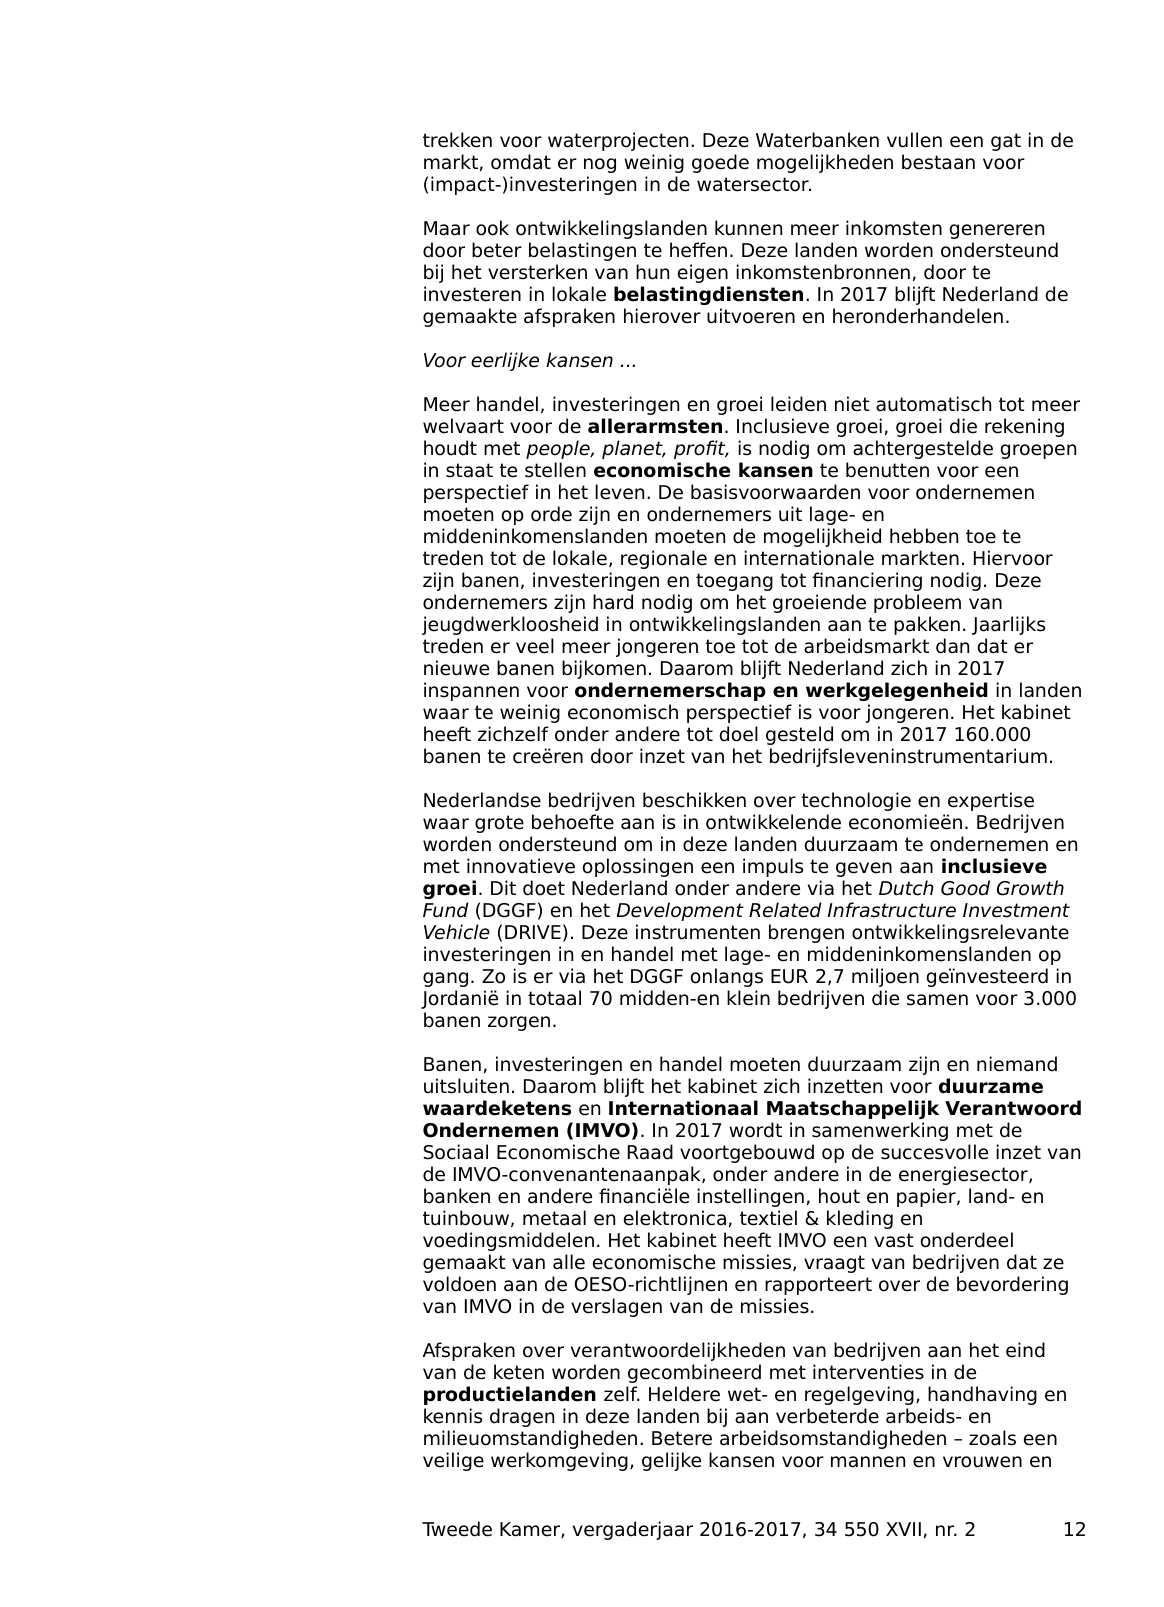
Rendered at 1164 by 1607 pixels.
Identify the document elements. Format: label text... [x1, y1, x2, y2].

text Banen, investeringen en handel moeten duurzaam zijn en niemand uitsluiten. Daarom blijft het kabinet zich inzetten voor duurzame waardeketens en Internationaal Maatschappelijk Verantwoord Ondernemen (IMVO). In 2017 wordt in samenwerking met de Sociaal Economische Raad voortgebouwd op de succesvolle inzet van de IMVO-convenantenaanpak, onder andere in de energiesector, banken en andere financiële instellingen, hout en papier, land- en tuinbouw, metaal en elektronica, textiel & kleding en voedingsmiddelen. Het kabinet heeft IMVO een vast onderdeel gemaakt van alle economische missies, vraagt van bedrijven dat ze voldoen aan de OESO-richtlijnen en rapporteert over de bevordering van IMVO in de verslagen van de missies. [422, 1054, 1087, 1318]
text Meer handel, investeringen en groei leiden niet automatisch tot meer welvaart voor de allerarmsten. Inclusieve groei, groei die rekening houdt met people, planet, profit, is nodig om achtergestelde groepen in staat te stellen economische kansen te benutten voor een perspectief in het leven. De basisvoorwaarden voor ondernemen moeten op orde zijn en ondernemers uit lage- en middeninkomenslanden moeten de mogelijkheid hebben toe te treden tot de lokale, regionale en internationale markten. Hiervoor zijn banen, investeringen en toegang tot financiering nodig. Deze ondernemers zijn hard nodig om het groeiende probleem van jeugdwerkloosheid in ontwikkelingslanden aan te pakken. Jaarlijks treden er veel meer jongeren toe tot de arbeidsmarkt dan dat er nieuwe banen bijkomen. Daarom blijft Nederland zich in 2017 inspannen voor ondernemerschap en werkgelegenheid in landen waar te weinig economisch perspectief is voor jongeren. Het kabinet heeft zichzelf onder andere tot doel gesteld om in 2017 160.000 banen te creëren door inzet van het bedrijfsleveninstrumentarium. [422, 394, 1087, 768]
text Nederlandse bedrijven beschikken over technologie en expertise waar grote behoefte aan is in ontwikkelende economieën. Bedrijven worden ondersteund om in deze landen duurzaam te ondernemen en met innovatieve oplossingen een impuls te geven aan inclusieve groei. Dit doet Nederland onder andere via het Dutch Good Growth Fund (DGGF) en het Development Related Infrastructure Investment Vehicle (DRIVE). Deze instrumenten brengen ontwikkelingsrelevante investeringen in en handel met lage- en middeninkomenslanden op gang. Zo is er via het DGGF onlangs EUR 2,7 miljoen geïnvesteerd in Jordanië in totaal 70 midden-en klein bedrijven die samen voor 3.000 banen zorgen. [422, 790, 1087, 1032]
text Maar ook ontwikkelingslanden kunnen meer inkomsten genereren door beter belastingen te heffen. Deze landen worden ondersteund bij het versterken van hun eigen inkomstenbronnen, door te investeren in lokale belastingdiensten. In 2017 blijft Nederland de gemaakte afspraken hierover uitvoeren en heronderhandelen. [422, 218, 1087, 328]
subtitle Voor eerlijke kansen ... [422, 350, 1087, 372]
text trekken voor waterprojecten. Deze Waterbanken vullen een gat in de markt, omdat er nog weinig goede mogelijkheden bestaan voor (impact-)investeringen in de watersector. [422, 130, 1087, 196]
text Afspraken over verantwoordelijkheden van bedrijven aan het eind van de keten worden gecombineerd met interventies in de productielanden zelf. Heldere wet- en regelgeving, handhaving en kennis dragen in deze landen bij aan verbeterde arbeids- en milieuomstandigheden. Betere arbeidsomstandigheden – zoals een veilige werkomgeving, gelijke kansen voor mannen en vrouwen en [422, 1340, 1087, 1472]
